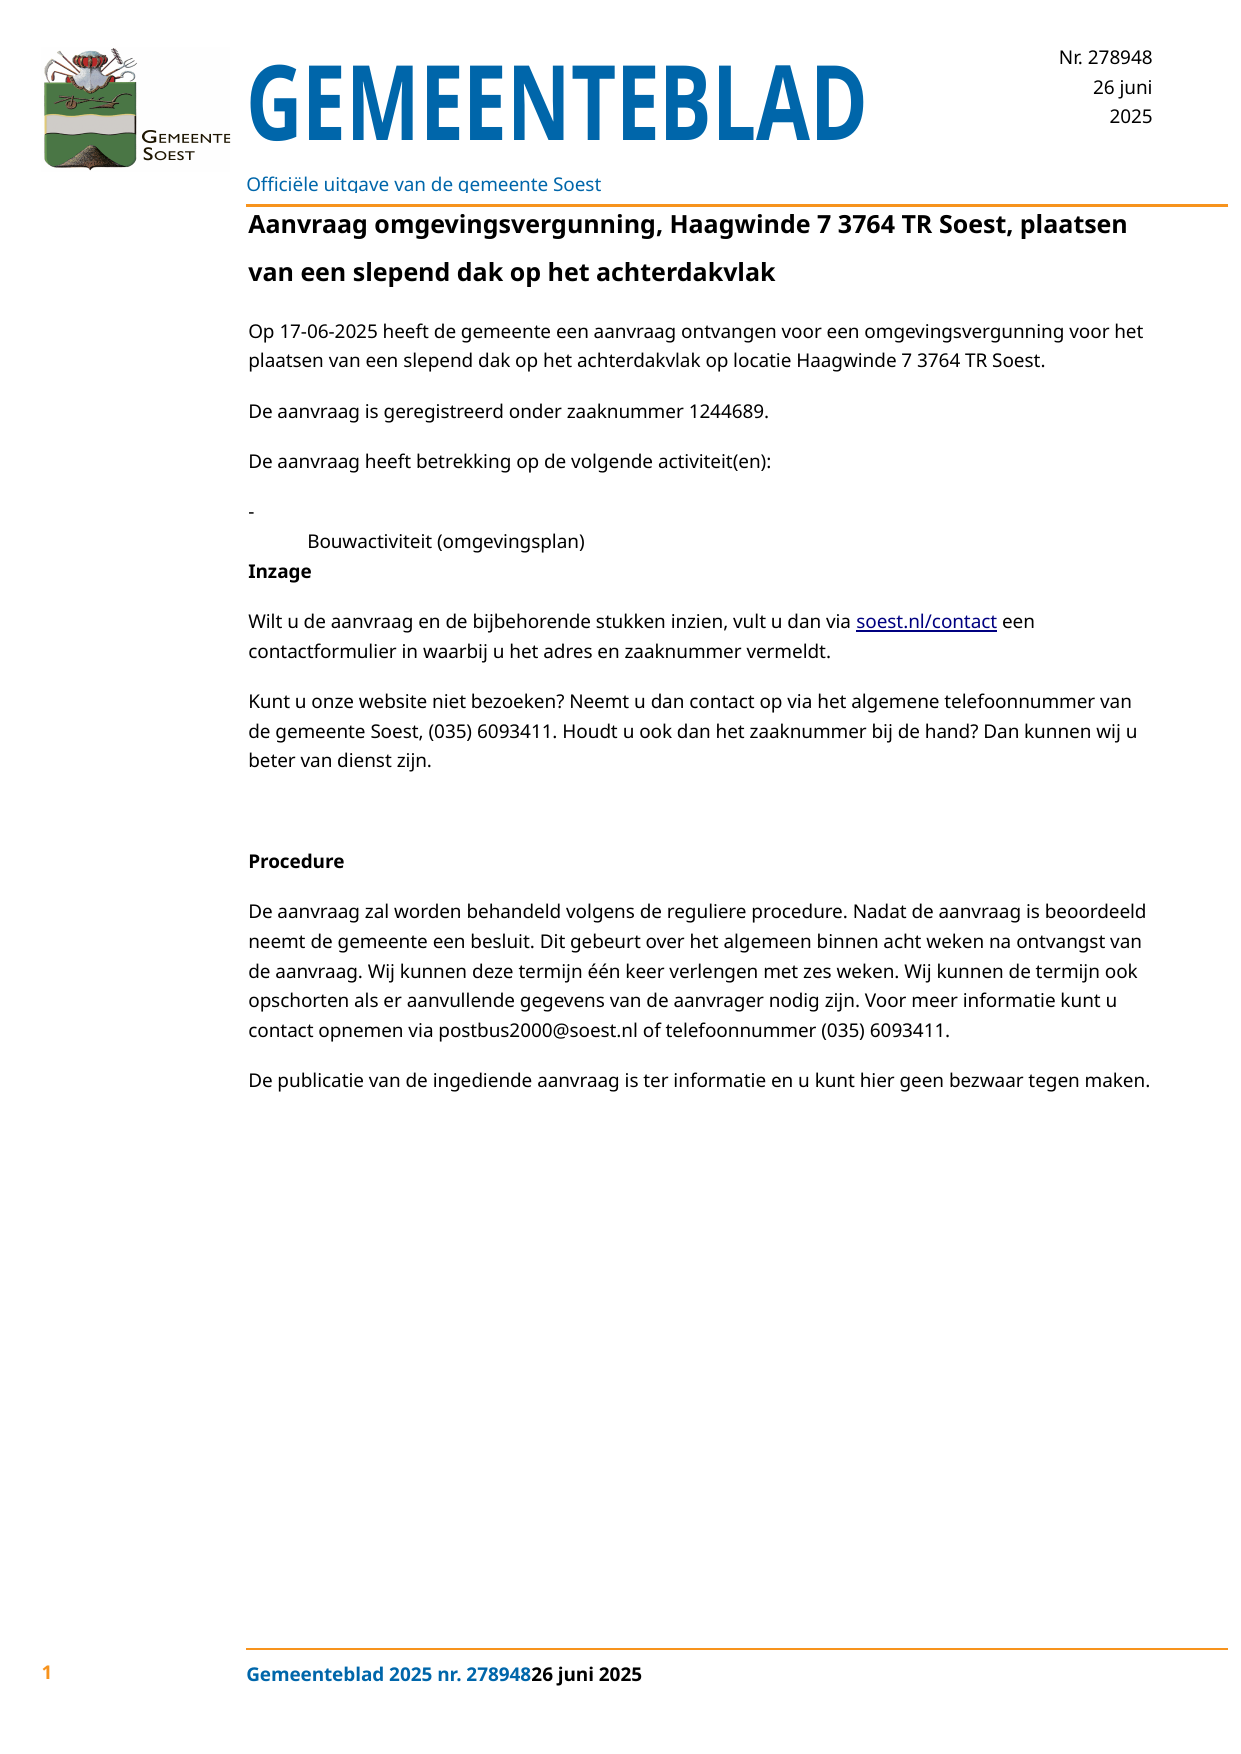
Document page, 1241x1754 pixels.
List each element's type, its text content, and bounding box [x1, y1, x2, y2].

list Bouwactiviteit (omgevingsplan) [248, 528, 1152, 554]
text De aanvraag heeft betrekking op de volgende activiteit(en): [248, 448, 1152, 474]
text Procedure [248, 848, 1152, 874]
text Inzage [248, 558, 1152, 584]
text Wilt u de aanvraag en de bijbehorende stukken inzien, vult u dan via soest.nl/contact een contactformulier in waarbij u het adres en zaaknummer vermeldt. [248, 608, 1152, 664]
text Aanvraag omgevingsvergunning, Haagwinde 7 3764 TR Soest, plaatsen van een slepend dak op het achterdakvlak [248, 207, 1152, 288]
picture [41, 47, 231, 172]
text Kunt u onze website niet bezoeken? Neemt u dan contact op via het algemene telefoonnummer van de gemeente Soest, (035) 6093411. Houdt u ook dan het zaaknummer bij de hand? Dan kunnen wij u beter van dienst zijn. [248, 688, 1152, 773]
text Op 17-06-2025 heeft de gemeente een aanvraag ontvangen voor een omgevingsvergunning voor het plaatsen van een slepend dak op het achterdakvlak op locatie Haagwinde 7 3764 TR Soest. [248, 318, 1152, 373]
text De aanvraag zal worden behandeld volgens de reguliere procedure. Nadat de aanvraag is beoordeeld neemt de gemeente een besluit. Dit gebeurt over het algemeen binnen acht weken na ontvangst van de aanvraag. Wij kunnen deze termijn één keer verlengen met zes weken. Wij kunnen de termijn ook opschorten als er aanvullende gegevens van de aanvrager nodig zijn. Voor meer informatie kunt u contact opnemen via postbus2000@soest.nl of telefoonnummer (035) 6093411. [248, 899, 1152, 1043]
text De publicatie van de ingediende aanvraag is ter informatie en u kunt hier geen bezwaar tegen maken. [248, 1067, 1152, 1093]
text De aanvraag is geregistreerd onder zaaknummer 1244689. [248, 398, 1152, 424]
